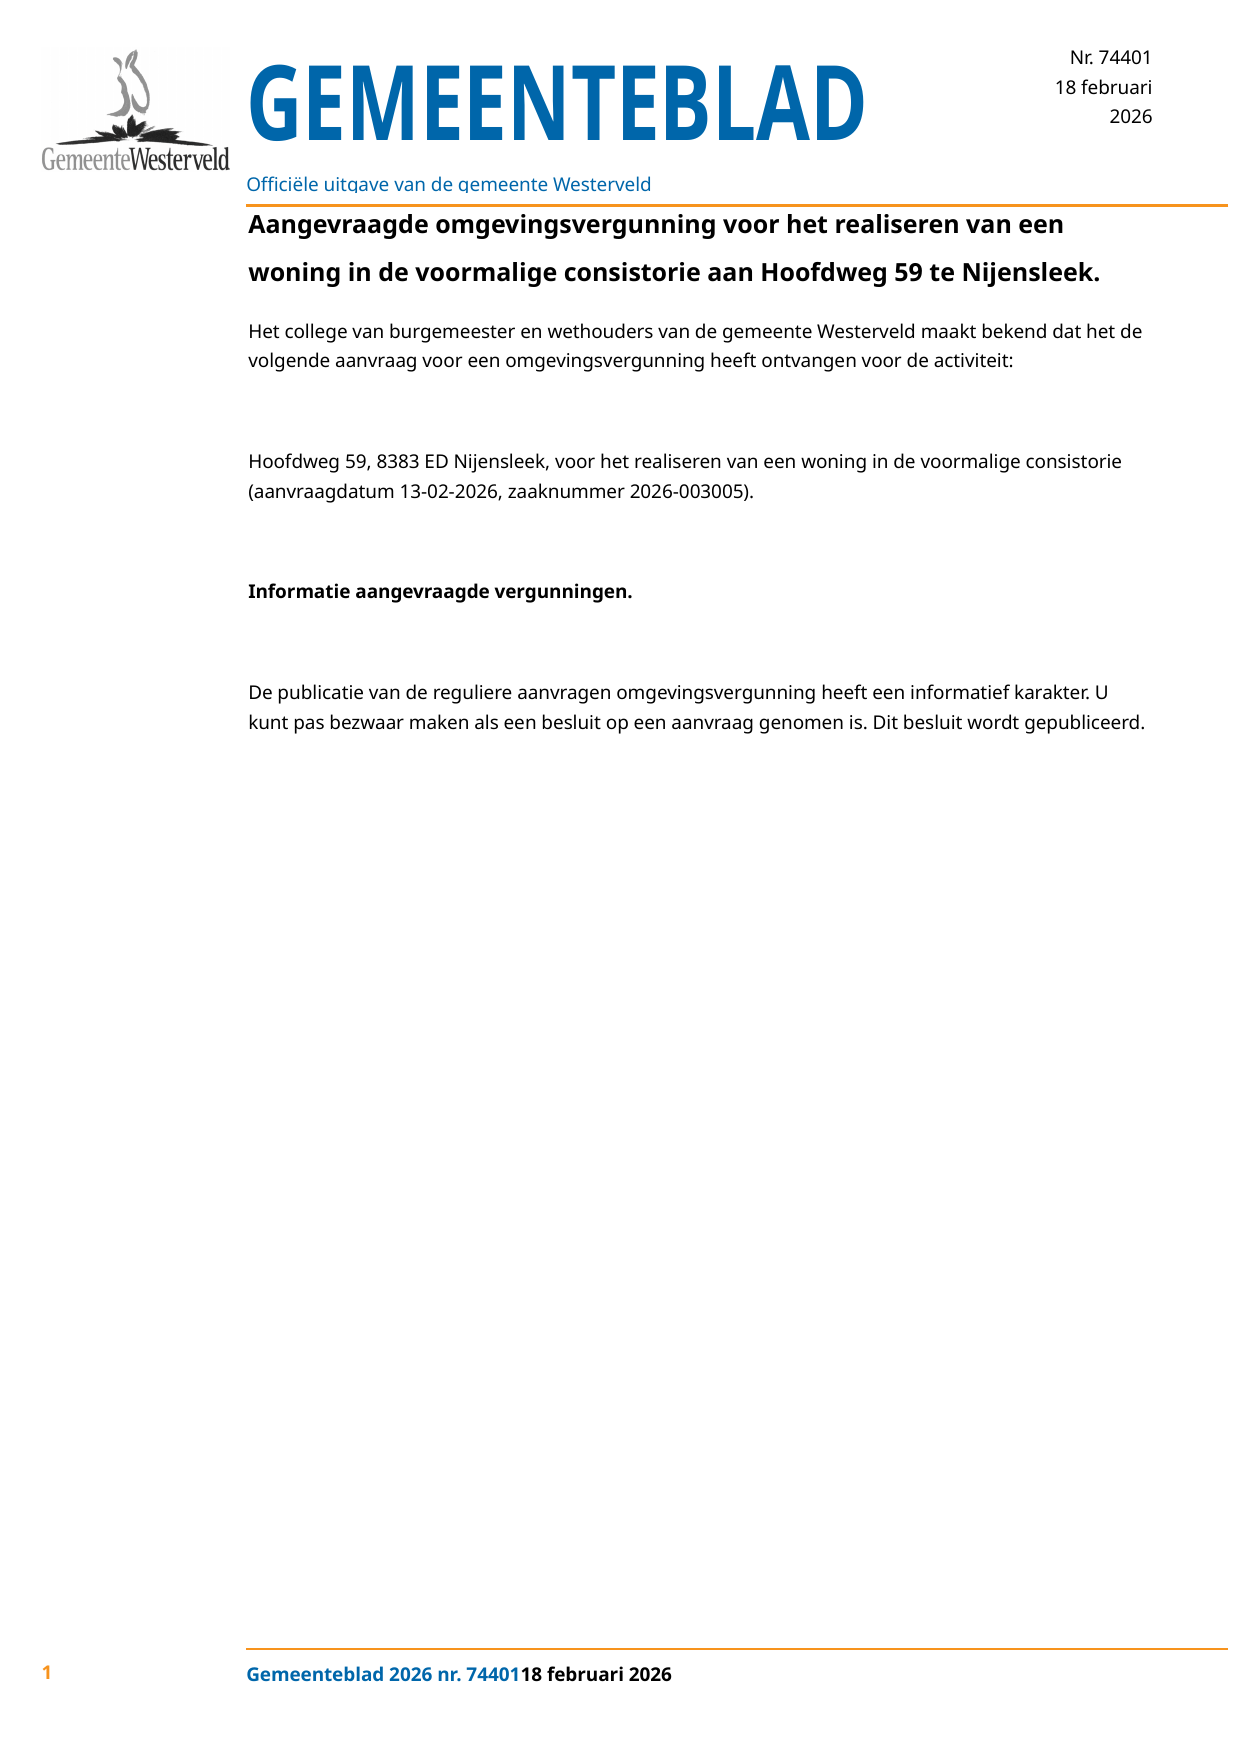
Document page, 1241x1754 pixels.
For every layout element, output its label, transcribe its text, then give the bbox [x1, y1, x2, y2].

text Informatie aangevraagde vergunningen. [248, 579, 1152, 604]
picture [41, 47, 231, 172]
text Het college van burgemeester en wethouders van de gemeente Westerveld maakt bekend dat het de volgende aanvraag voor een omgevingsvergunning heeft ontvangen voor de activiteit: [248, 318, 1152, 373]
text De publicatie van de reguliere aanvragen omgevingsvergunning heeft een informatief karakter. U kunt pas bezwaar maken als een besluit op een aanvraag genomen is. Dit besluit wordt gepubliceerd. [248, 679, 1152, 735]
text Aangevraagde omgevingsvergunning voor het realiseren van een woning in de voormalige consistorie aan Hoofdweg 59 te Nijensleek. [248, 207, 1152, 288]
text Hoofdweg 59, 8383 ED Nijensleek, voor het realiseren van een woning in de voormalige consistorie (aanvraagdatum 13-02-2026, zaaknummer 2026-003005). [248, 448, 1152, 504]
